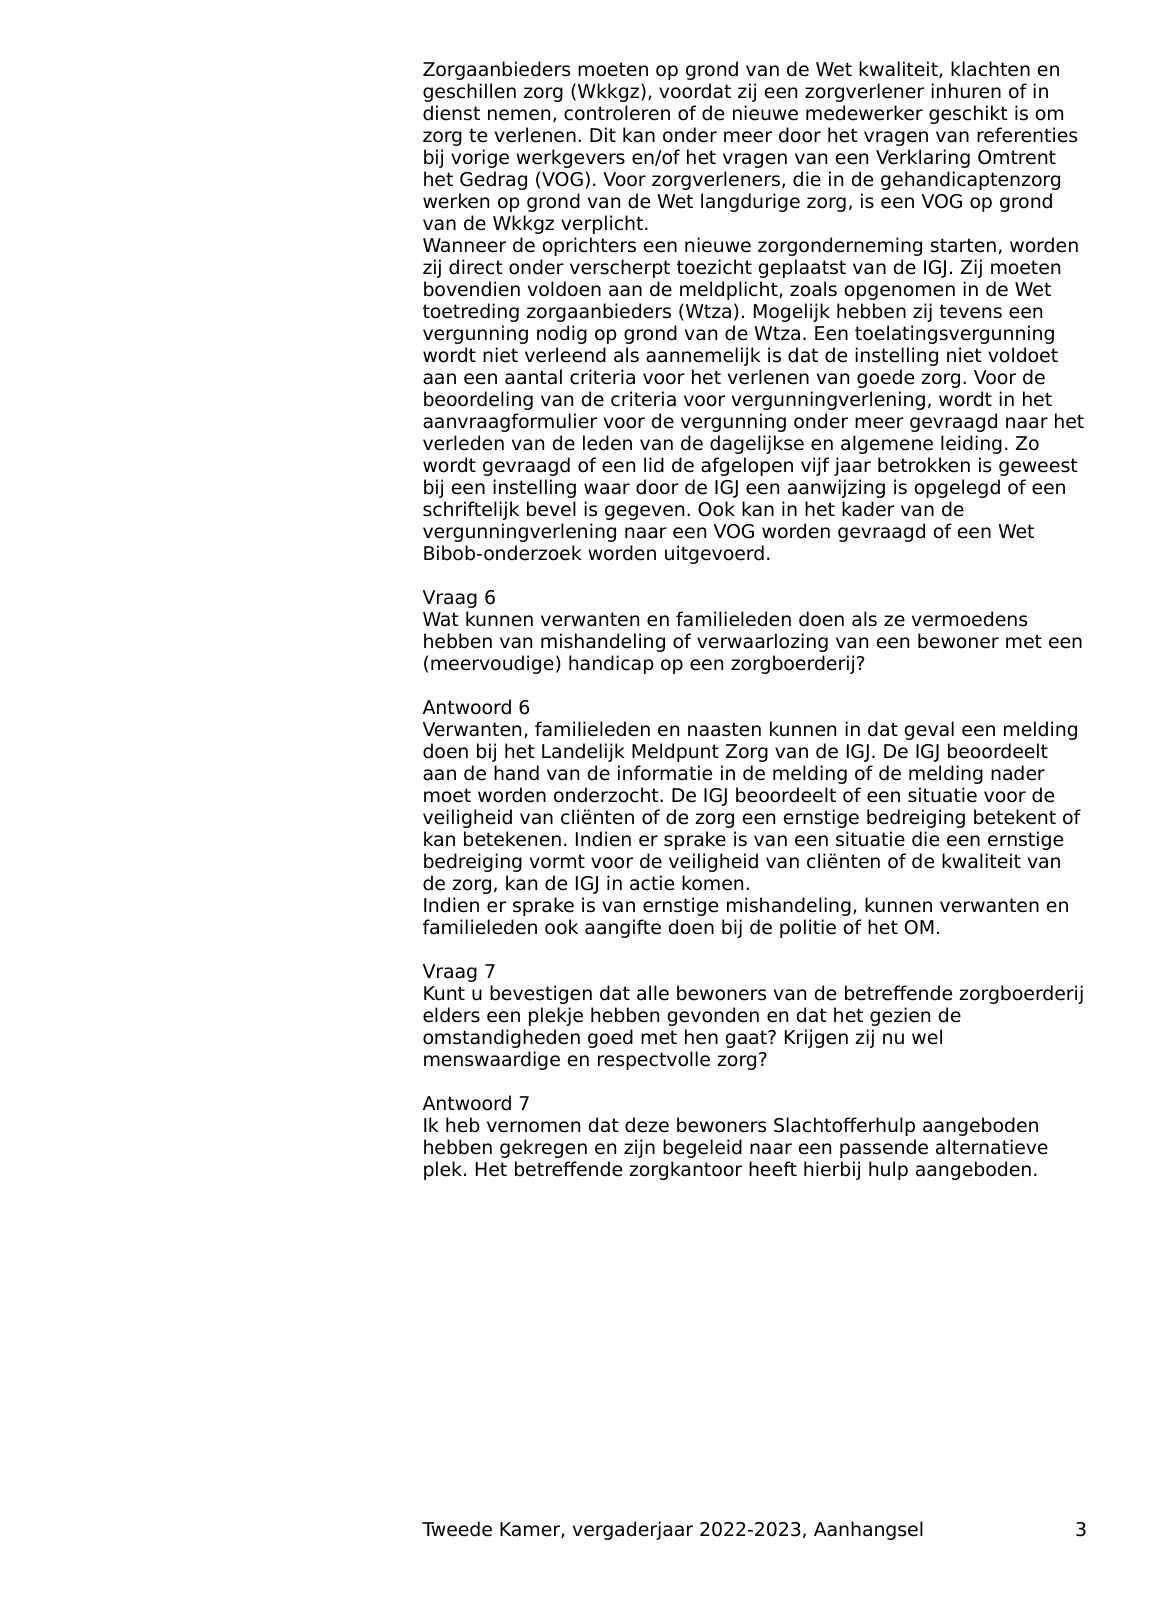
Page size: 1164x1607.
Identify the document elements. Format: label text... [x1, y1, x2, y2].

text Vraag 6 [422, 587, 1087, 609]
text Verwanten, familieleden en naasten kunnen in dat geval een melding doen bij het Landelijk Meldpunt Zorg van de IGJ. De IGJ beoordeelt aan de hand van de informatie in de melding of de melding nader moet worden onderzocht. De IGJ beoordeelt of een situatie voor de veiligheid van cliënten of de zorg een ernstige bedreiging betekent of kan betekenen. Indien er sprake is van een situatie die een ernstige bedreiging vormt voor de veiligheid van cliënten of de kwaliteit van de zorg, kan de IGJ in actie komen. [422, 719, 1087, 895]
text Antwoord 7 [422, 1093, 1087, 1115]
text Ik heb vernomen dat deze bewoners Slachtofferhulp aangeboden hebben gekregen en zijn begeleid naar een passende alternatieve plek. Het betreffende zorgkantoor heeft hierbij hulp aangeboden. [422, 1115, 1087, 1181]
text Vraag 7 [422, 961, 1087, 983]
text Antwoord 6 [422, 697, 1087, 719]
text Indien er sprake is van ernstige mishandeling, kunnen verwanten en familieleden ook aangifte doen bij de politie of het OM. [422, 895, 1087, 939]
text Zorgaanbieders moeten op grond van de Wet kwaliteit, klachten en geschillen zorg (Wkkgz), voordat zij een zorgverlener inhuren of in dienst nemen, controleren of de nieuwe medewerker geschikt is om zorg te verlenen. Dit kan onder meer door het vragen van referenties bij vorige werkgevers en/of het vragen van een Verklaring Omtrent het Gedrag (VOG). Voor zorgverleners, die in de gehandicaptenzorg werken op grond van de Wet langdurige zorg, is een VOG op grond van de Wkkgz verplicht. [422, 59, 1087, 235]
text Kunt u bevestigen dat alle bewoners van de betreffende zorgboerderij elders een plekje hebben gevonden en dat het gezien de omstandigheden goed met hen gaat? Krijgen zij nu wel menswaardige en respectvolle zorg? [422, 983, 1087, 1071]
text Wat kunnen verwanten en familieleden doen als ze vermoedens hebben van mishandeling of verwaarlozing van een bewoner met een (meervoudige) handicap op een zorgboerderij? [422, 609, 1087, 675]
text Wanneer de oprichters een nieuwe zorgonderneming starten, worden zij direct onder verscherpt toezicht geplaatst van de IGJ. Zij moeten bovendien voldoen aan de meldplicht, zoals opgenomen in de Wet toetreding zorgaanbieders (Wtza). Mogelijk hebben zij tevens een vergunning nodig op grond van de Wtza. Een toelatingsvergunning wordt niet verleend als aannemelijk is dat de instelling niet voldoet aan een aantal criteria voor het verlenen van goede zorg. Voor de beoordeling van de criteria voor vergunningverlening, wordt in het aanvraagformulier voor de vergunning onder meer gevraagd naar het verleden van de leden van de dagelijkse en algemene leiding. Zo wordt gevraagd of een lid de afgelopen vijf jaar betrokken is geweest bij een instelling waar door de IGJ een aanwijzing is opgelegd of een schriftelijk bevel is gegeven. Ook kan in het kader van de vergunningverlening naar een VOG worden gevraagd of een Wet Bibob-onderzoek worden uitgevoerd. [422, 235, 1087, 564]
